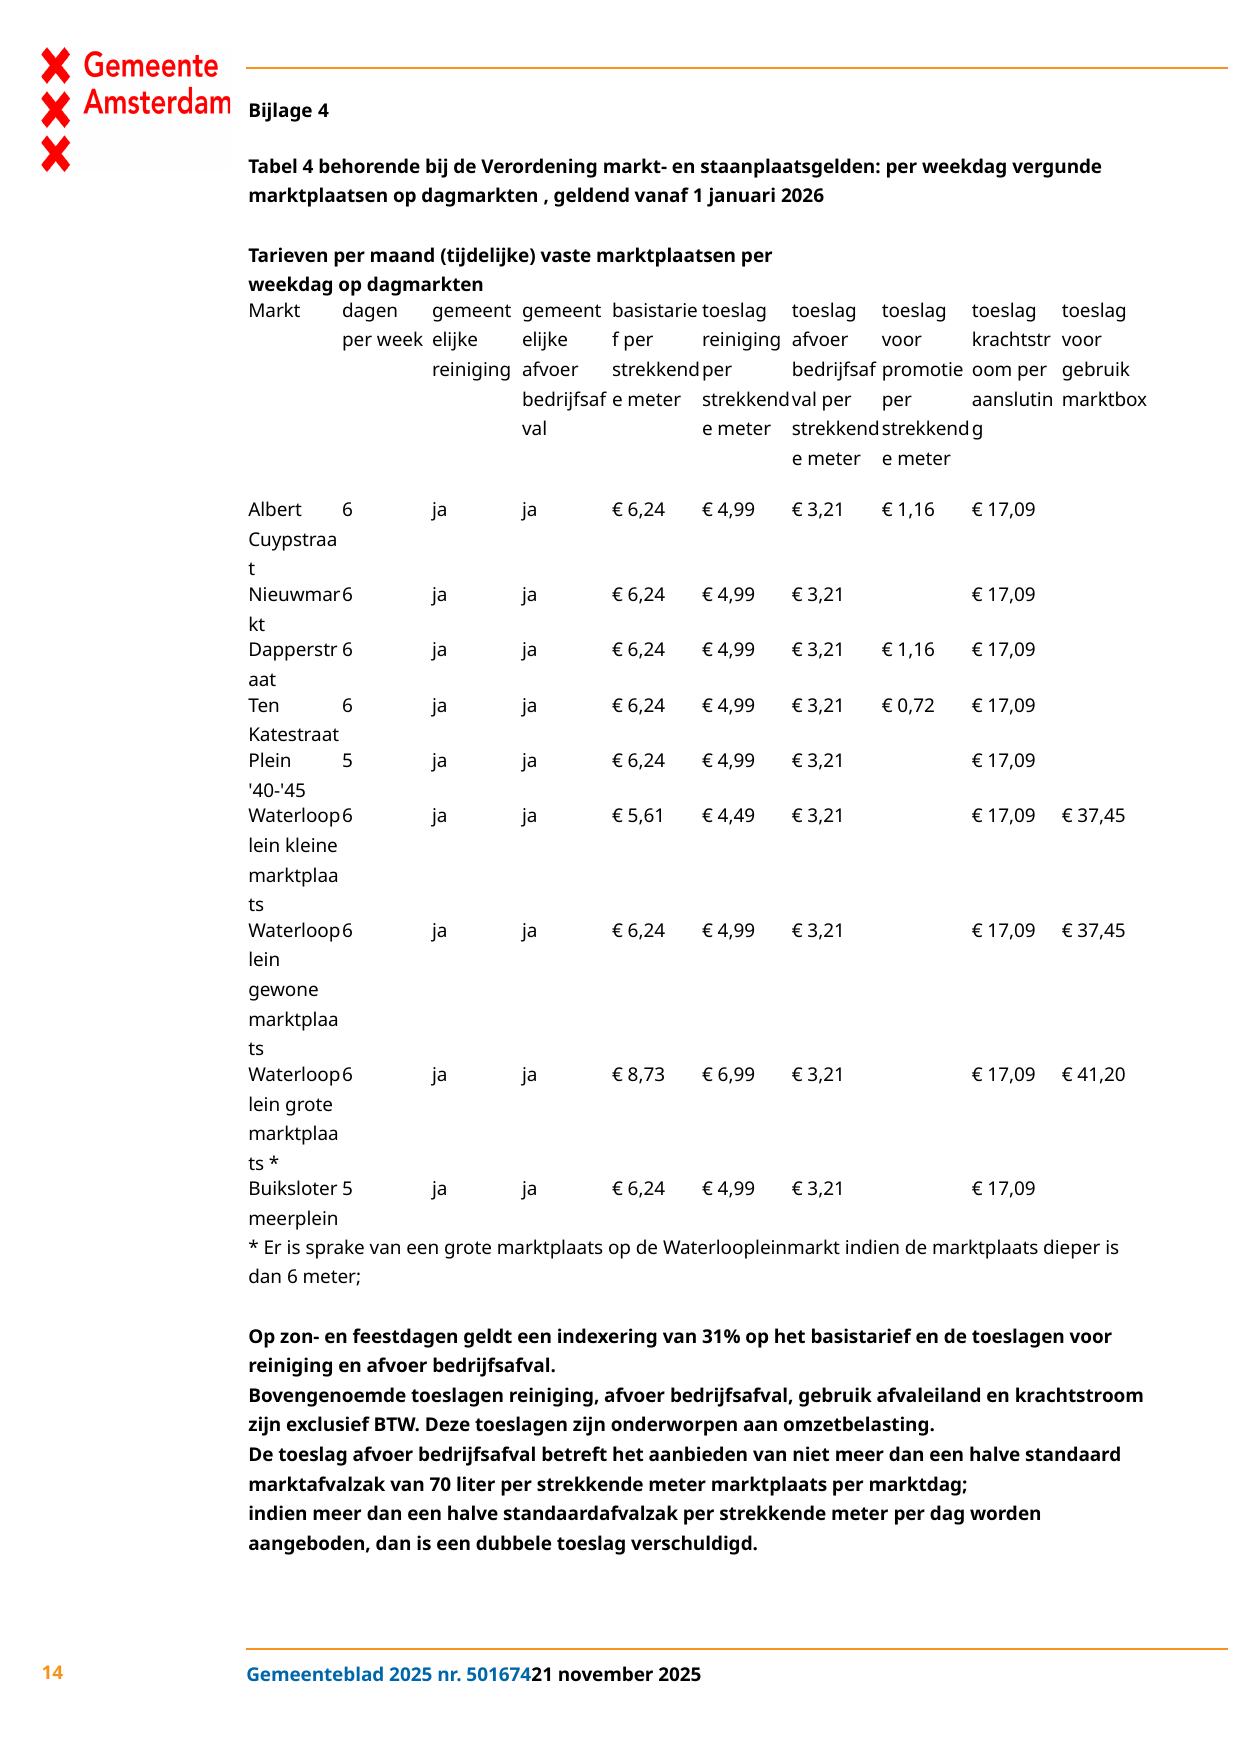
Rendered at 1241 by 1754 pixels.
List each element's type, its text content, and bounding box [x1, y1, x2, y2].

table_cell Markt [248, 297, 342, 471]
table_header Tarieven per maand (tijdelijke) vaste marktplaatsen per weekdag op dagmarkten [248, 242, 792, 297]
table_cell 6 [342, 803, 432, 917]
table_cell toeslag voor promotie per strekkende meter [882, 297, 972, 471]
table_cell dagen per week [342, 297, 432, 471]
table_cell € 6,24 [612, 496, 702, 581]
table_cell gemeentelijke afvoer bedrijfsafval [522, 297, 612, 471]
table_cell toeslag voor gebruik marktbox [1062, 297, 1152, 471]
table_cell € 8,73 [612, 1061, 702, 1176]
table_cell € 37,45 [1062, 917, 1152, 1061]
table_cell ja [432, 917, 522, 1061]
table_cell ja [522, 637, 612, 692]
table_cell [1062, 637, 1152, 692]
table_cell € 3,21 [792, 637, 882, 692]
table_cell [522, 471, 612, 496]
table_cell 5 [342, 747, 432, 803]
table_cell ja [432, 581, 522, 637]
table_cell € 6,24 [612, 692, 702, 747]
table_header [792, 242, 882, 297]
table_cell Waterlooplein gewone marktplaats [248, 917, 342, 1061]
table_cell 6 [342, 637, 432, 692]
table_cell € 3,21 [792, 747, 882, 803]
table_cell € 4,99 [702, 496, 792, 581]
table_cell [882, 471, 972, 496]
table_cell toeslag afvoer bedrijfsafval per strekkende meter [792, 297, 882, 471]
table_cell € 17,09 [972, 581, 1062, 637]
table_cell € 17,09 [972, 637, 1062, 692]
table_cell [342, 471, 432, 496]
table_cell 6 [342, 496, 432, 581]
table_cell 6 [342, 1061, 432, 1176]
table_cell € 3,21 [792, 917, 882, 1061]
table_cell € 3,21 [792, 496, 882, 581]
table_cell Albert Cuypstraat [248, 496, 342, 581]
table_cell € 6,24 [612, 581, 702, 637]
table_cell € 37,45 [1062, 803, 1152, 917]
table_cell € 6,24 [612, 1176, 702, 1231]
table_cell € 4,99 [702, 637, 792, 692]
table_cell [1062, 1176, 1152, 1231]
table_cell ja [522, 581, 612, 637]
table_cell [882, 803, 972, 917]
table_header [882, 242, 972, 297]
table_cell € 4,99 [702, 1176, 792, 1231]
table_cell € 3,21 [792, 581, 882, 637]
table_header [1062, 242, 1152, 297]
table_cell ja [432, 1176, 522, 1231]
text Tabel 4 behorende bij de Verordening markt- en staanplaatsgelden: per weekdag vergunde marktplaatsen op dagmarkten , geldend vanaf 1 januari 2026 [248, 153, 1152, 208]
table_cell Buikslotermeerplein [248, 1176, 342, 1231]
table_cell € 3,21 [792, 1061, 882, 1176]
table_cell € 17,09 [972, 803, 1062, 917]
table_header [972, 242, 1062, 297]
table_cell € 41,20 [1062, 1061, 1152, 1176]
table_cell [972, 471, 1062, 496]
text * Er is sprake van een grote marktplaats op de Waterloopleinmarkt indien de marktplaats dieper is dan 6 meter; [248, 1234, 1152, 1289]
table_cell € 17,09 [972, 747, 1062, 803]
table_cell [792, 471, 882, 496]
table_cell ja [432, 803, 522, 917]
table_cell Nieuwmarkt [248, 581, 342, 637]
table_cell ja [522, 917, 612, 1061]
table_cell [612, 471, 702, 496]
table_cell ja [522, 1061, 612, 1176]
table_cell € 4,99 [702, 917, 792, 1061]
table_cell basistarief per strekkende meter [612, 297, 702, 471]
table_cell € 6,99 [702, 1061, 792, 1176]
table_cell [1062, 692, 1152, 747]
table_cell € 3,21 [792, 803, 882, 917]
table_cell € 17,09 [972, 1176, 1062, 1231]
table_cell ja [432, 1061, 522, 1176]
table_cell € 0,72 [882, 692, 972, 747]
text indien meer dan een halve standaardafvalzak per strekkende meter per dag worden aangeboden, dan is een dubbele toeslag verschuldigd. [248, 1500, 1152, 1556]
table_cell [882, 747, 972, 803]
table_cell ja [522, 803, 612, 917]
text Op zon- en feestdagen geldt een indexering van 31% op het basistarief en de toeslagen voor reiniging en afvoer bedrijfsafval. [248, 1323, 1152, 1378]
table_cell € 6,24 [612, 917, 702, 1061]
table_cell [882, 1061, 972, 1176]
table_cell [1062, 581, 1152, 637]
table_cell [1062, 471, 1152, 496]
table_cell ja [432, 496, 522, 581]
table_cell ja [432, 637, 522, 692]
text Bijlage 4 [248, 95, 1152, 123]
table_cell € 4,99 [702, 747, 792, 803]
table_cell [1062, 747, 1152, 803]
table_cell € 17,09 [972, 1061, 1062, 1176]
table_cell [432, 471, 522, 496]
table_cell € 5,61 [612, 803, 702, 917]
table_cell € 4,49 [702, 803, 792, 917]
table_cell € 4,99 [702, 692, 792, 747]
table_cell [248, 471, 342, 496]
table_cell € 3,21 [792, 1176, 882, 1231]
table_cell toeslag reiniging per strekkende meter [702, 297, 792, 471]
table_cell [1062, 496, 1152, 581]
table_cell € 6,24 [612, 747, 702, 803]
text Bovengenoemde toeslagen reiniging, afvoer bedrijfsafval, gebruik afvaleiland en krachtstroom zijn exclusief BTW. Deze toeslagen zijn onderworpen aan omzetbelasting. [248, 1382, 1152, 1437]
table_cell toeslag krachtstroom per aansluting [972, 297, 1062, 471]
table_cell € 6,24 [612, 637, 702, 692]
table_cell ja [522, 496, 612, 581]
table_cell [882, 581, 972, 637]
picture [41, 47, 231, 172]
table_cell 6 [342, 692, 432, 747]
table_cell Waterlooplein kleine marktplaats [248, 803, 342, 917]
table_cell Plein '40-'45 [248, 747, 342, 803]
table_cell 5 [342, 1176, 432, 1231]
table_cell € 17,09 [972, 692, 1062, 747]
table_cell 6 [342, 581, 432, 637]
table_cell € 17,09 [972, 496, 1062, 581]
table_cell ja [432, 747, 522, 803]
table_cell Ten Katestraat [248, 692, 342, 747]
table_cell € 4,99 [702, 581, 792, 637]
table_cell € 3,21 [792, 692, 882, 747]
table_cell Waterlooplein grote marktplaats * [248, 1061, 342, 1176]
text De toeslag afvoer bedrijfsafval betreft het aanbieden van niet meer dan een halve standaard marktafvalzak van 70 liter per strekkende meter marktplaats per marktdag; [248, 1441, 1152, 1497]
table_cell [882, 1176, 972, 1231]
table_cell Dapperstraat [248, 637, 342, 692]
table_cell ja [432, 692, 522, 747]
table_cell € 17,09 [972, 917, 1062, 1061]
table_cell [702, 471, 792, 496]
table_cell 6 [342, 917, 432, 1061]
table_cell ja [522, 1176, 612, 1231]
table_cell € 1,16 [882, 637, 972, 692]
table_cell ja [522, 692, 612, 747]
table_cell ja [522, 747, 612, 803]
table_cell € 1,16 [882, 496, 972, 581]
table_cell [882, 917, 972, 1061]
table_cell gemeentelijke reiniging [432, 297, 522, 471]
